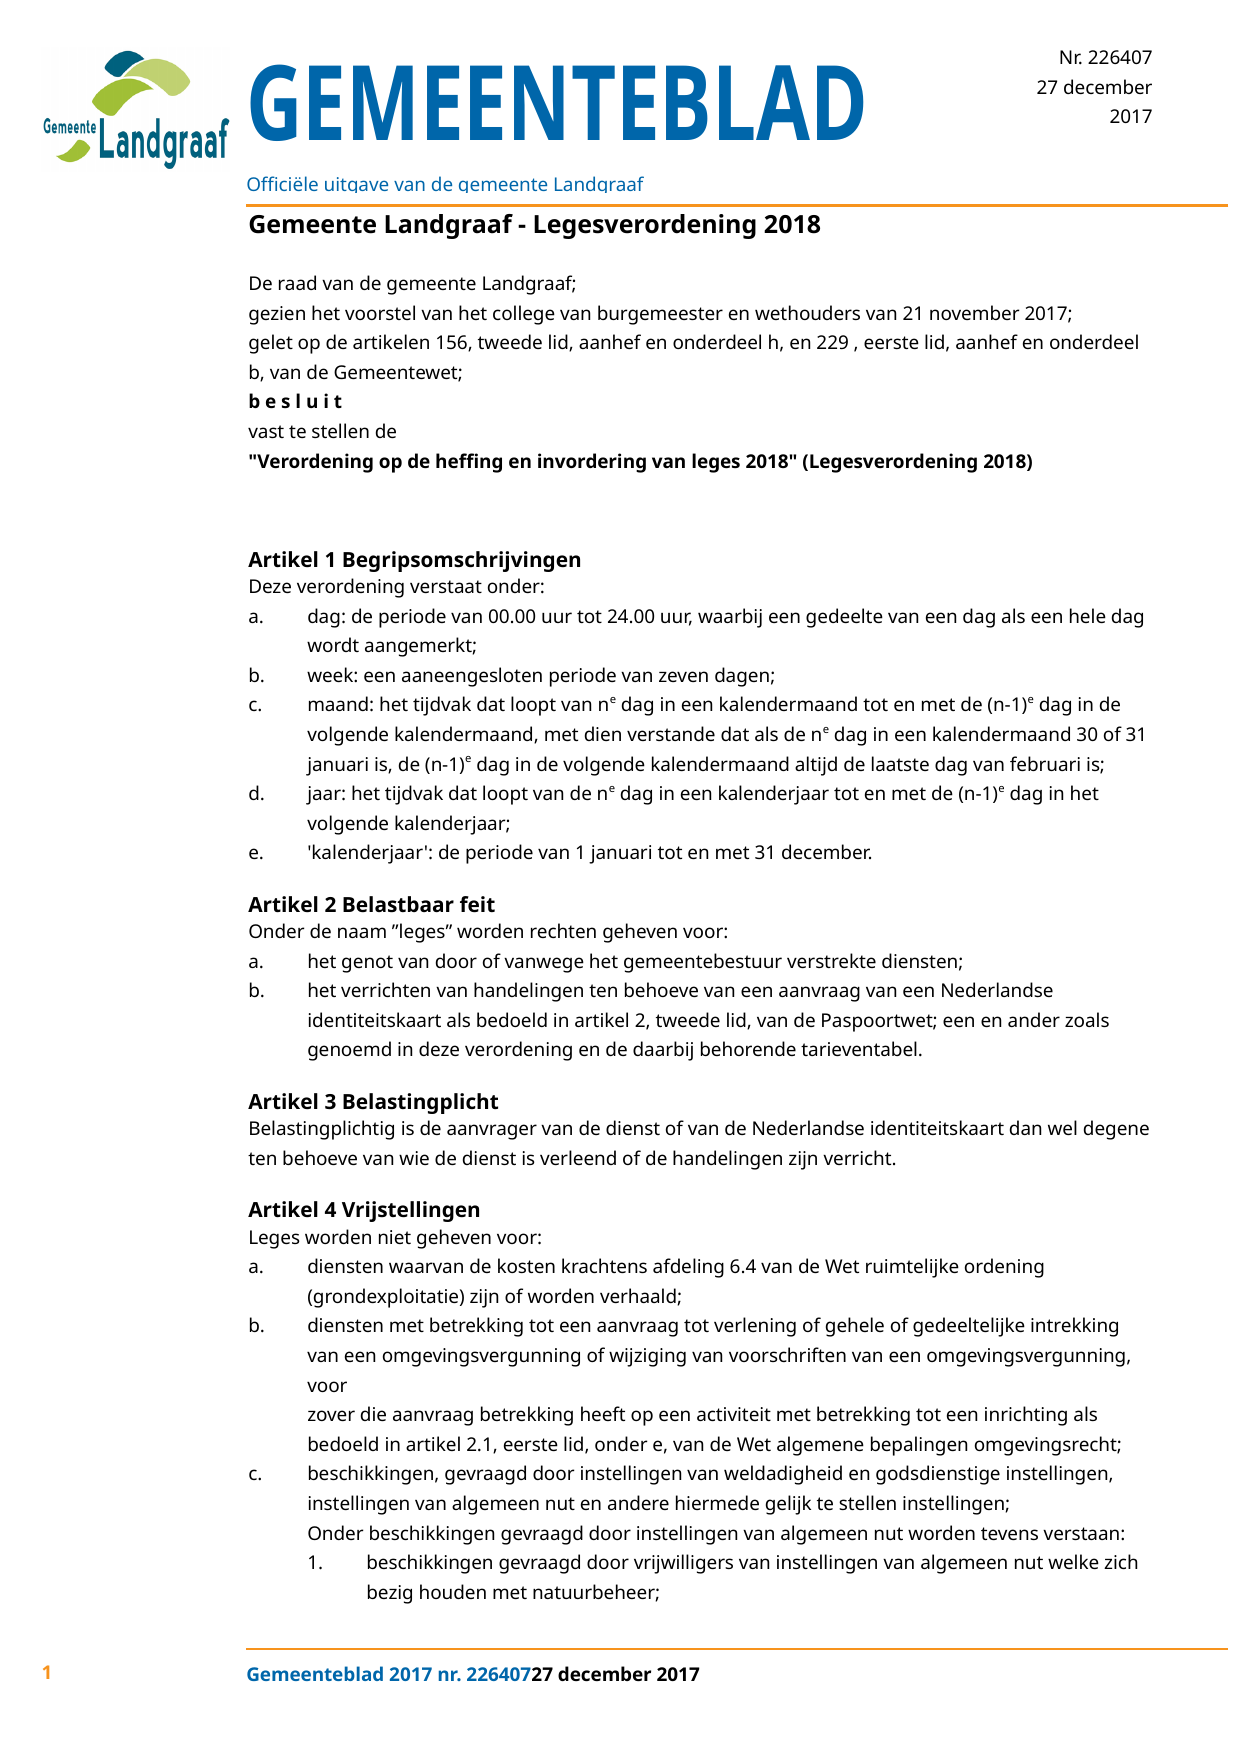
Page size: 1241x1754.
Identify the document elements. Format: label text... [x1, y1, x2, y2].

list zover die aanvraag betrekking heeft op een activiteit met betrekking tot een inrichting als [248, 1401, 1152, 1427]
text Onder de naam ”leges” worden rechten geheven voor: [248, 918, 1152, 944]
text "Verordening op de heffing en invordering van leges 2018" (Legesverordening 2018) [248, 448, 1152, 473]
list Onder beschikkingen gevraagd door instellingen van algemeen nut worden tevens verstaan: [248, 1520, 1152, 1546]
text De raad van de gemeente Landgraaf; [248, 270, 1152, 296]
text Gemeente Landgraaf - Legesverordening 2018 [248, 207, 1152, 241]
picture [41, 47, 231, 172]
list het verrichten van handelingen ten behoeve van een aanvraag van een Nederlandse identiteitskaart als bedoeld in artikel 2, tweede lid, van de Paspoortwet; een en ander zoals genoemd in deze verordening en de daarbij behorende tarieventabel. [248, 977, 1152, 1062]
list beschikkingen, gevraagd door instellingen van weldadigheid en godsdienstige instellingen, instellingen van algemeen nut en andere hiermede gelijk te stellen instellingen; [248, 1461, 1152, 1516]
list jaar: het tijdvak dat loopt van de ne dag in een kalenderjaar tot en met de (n-1)e dag in het volgende kalenderjaar; [248, 780, 1152, 836]
text Leges worden niet geheven voor: [248, 1224, 1152, 1250]
list week: een aaneengesloten periode van zeven dagen; [248, 662, 1152, 688]
list maand: het tijdvak dat loopt van ne dag in een kalendermaand tot en met de (n-1)e dag in de volgende kalendermaand, met dien verstande dat als de ne dag in een kalendermaand 30 of 31 januari is, de (n-1)e dag in de volgende kalendermaand altijd de laatste dag van februari is; [248, 692, 1152, 776]
text Artikel 1 Begripsomschrijvingen [248, 545, 1152, 573]
text Artikel 4 Vrijstellingen [248, 1196, 1152, 1224]
list 'kalenderjaar': de periode van 1 januari tot en met 31 december. [248, 839, 1152, 865]
text Artikel 3 Belastingplicht [248, 1087, 1152, 1116]
list bedoeld in artikel 2.1, eerste lid, onder e, van de Wet algemene bepalingen omgevingsrecht; [248, 1431, 1152, 1457]
text gezien het voorstel van het college van burgemeester en wethouders van 21 november 2017; [248, 300, 1152, 326]
list dag: de periode van 00.00 uur tot 24.00 uur, waarbij een gedeelte van een dag als een hele dag wordt aangemerkt; [248, 603, 1152, 658]
list diensten waarvan de kosten krachtens afdeling 6.4 van de Wet ruimtelijke ordening (grondexploitatie) zijn of worden verhaald; [248, 1253, 1152, 1309]
text b e s l u i t [248, 389, 1152, 414]
text vast te stellen de [248, 418, 1152, 444]
text Deze verordening verstaat onder: [248, 573, 1152, 599]
list het genot van door of vanwege het gemeentebestuur verstrekte diensten; [248, 948, 1152, 974]
list diensten met betrekking tot een aanvraag tot verlening of gehele of gedeeltelijke intrekking van een omgevingsvergunning of wijziging van voorschriften van een omgevingsvergunning, voor [248, 1313, 1152, 1398]
text Belastingplichtig is de aanvrager van de dienst of van de Nederlandse identiteitskaart dan wel degene ten behoeve van wie de dienst is verleend of de handelingen zijn verricht. [248, 1116, 1152, 1171]
list beschikkingen gevraagd door vrijwilligers van instellingen van algemeen nut welke zich bezig houden met natuurbeheer; [307, 1549, 1152, 1605]
text gelet op de artikelen 156, tweede lid, aanhef en onderdeel h, en 229 , eerste lid, aanhef en onderdeel b, van de Gemeentewet; [248, 329, 1152, 385]
text Artikel 2 Belastbaar feit [248, 890, 1152, 918]
